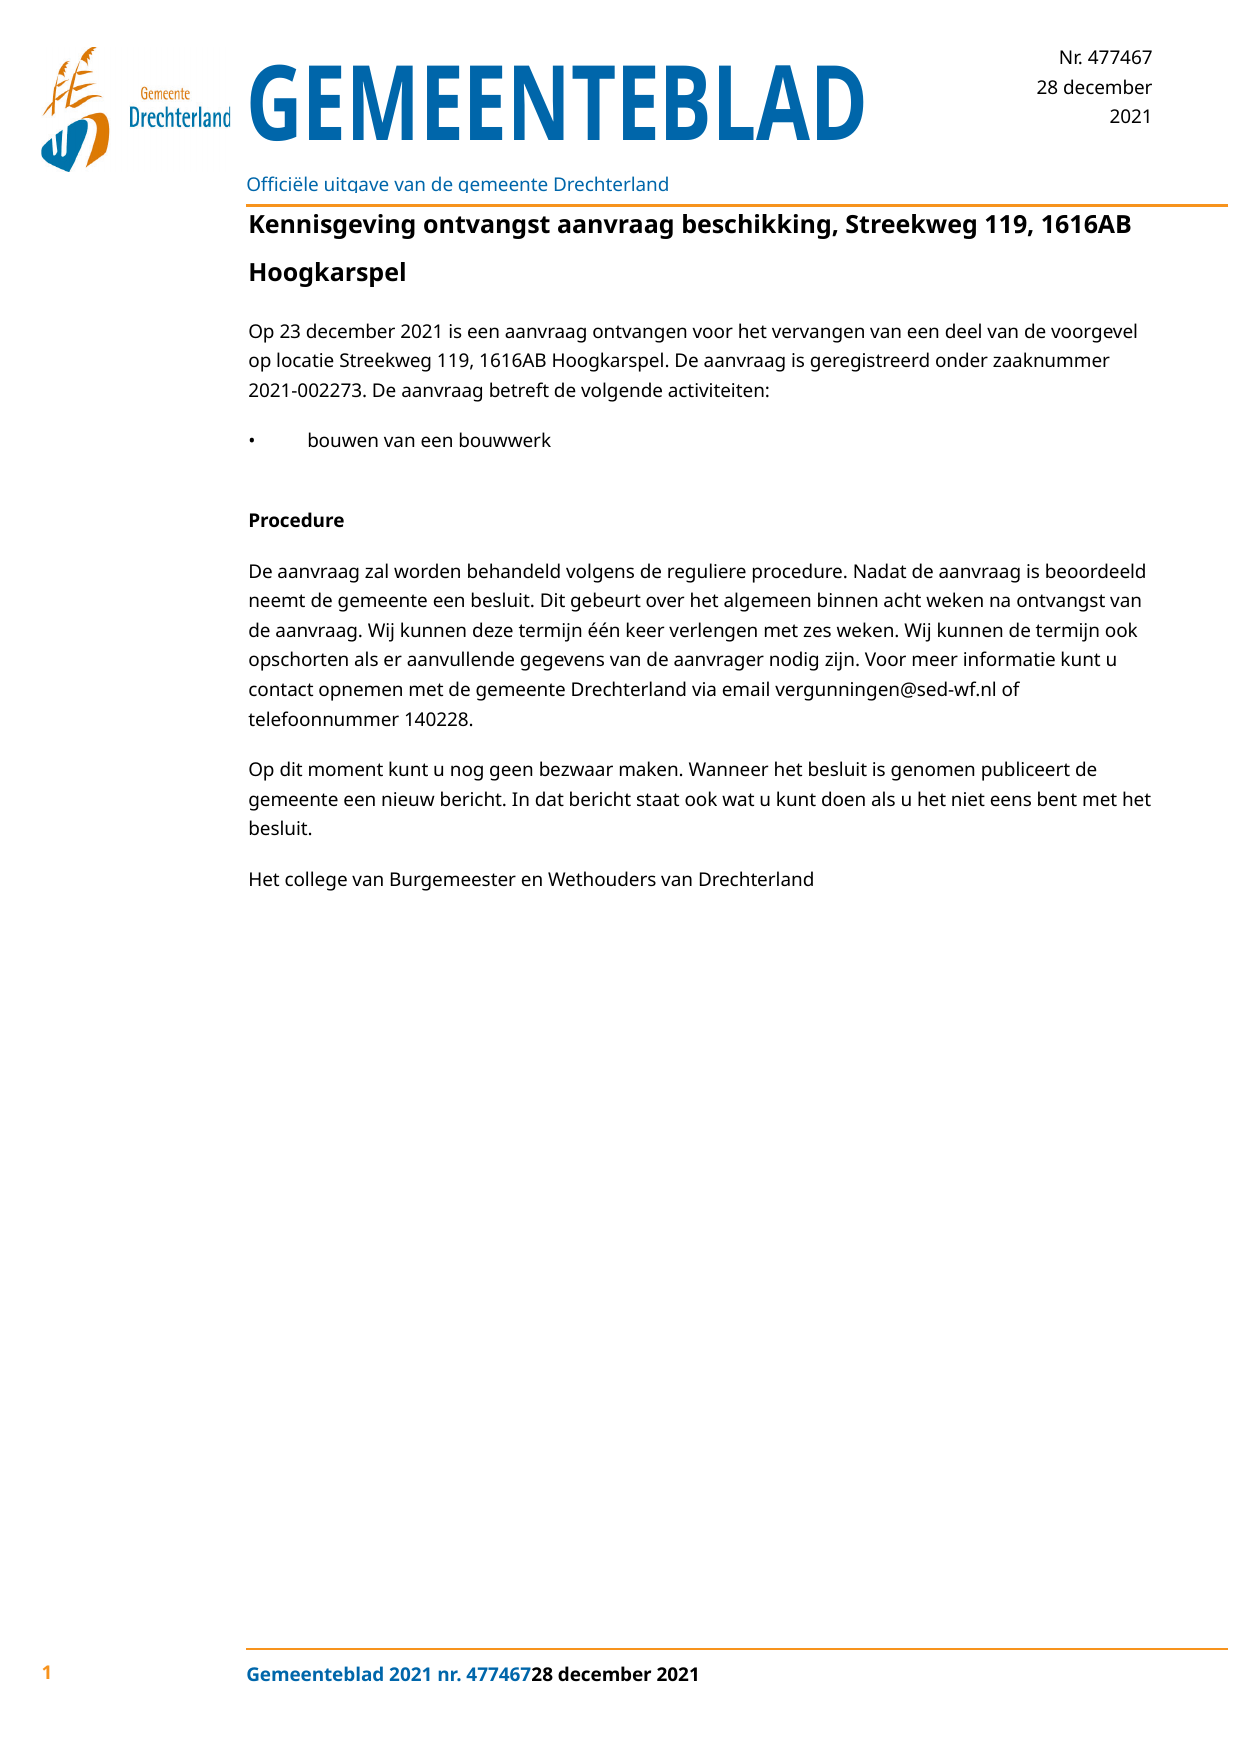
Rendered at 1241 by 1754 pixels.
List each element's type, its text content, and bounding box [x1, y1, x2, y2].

text Op dit moment kunt u nog geen bezwaar maken. Wanneer het besluit is genomen publiceert de gemeente een nieuw bericht. In dat bericht staat ook wat u kunt doen als u het niet eens bent met het besluit. [248, 756, 1152, 841]
picture [41, 47, 231, 172]
text Het college van Burgemeester en Wethouders van Drechterland [248, 866, 1152, 892]
picture [226, 115, 231, 124]
list bouwen van een bouwwerk [248, 427, 1152, 453]
text Procedure [248, 507, 1152, 533]
text Kennisgeving ontvangst aanvraag beschikking, Streekweg 119, 1616AB Hoogkarspel [248, 207, 1152, 288]
text Op 23 december 2021 is een aanvraag ontvangen voor het vervangen van een deel van de voorgevel op locatie Streekweg 119, 1616AB Hoogkarspel. De aanvraag is geregistreerd onder zaaknummer 2021-002273. De aanvraag betreft de volgende activiteiten: [248, 318, 1152, 403]
text De aanvraag zal worden behandeld volgens de reguliere procedure. Nadat de aanvraag is beoordeeld neemt de gemeente een besluit. Dit gebeurt over het algemeen binnen acht weken na ontvangst van de aanvraag. Wij kunnen deze termijn één keer verlengen met zes weken. Wij kunnen de termijn ook opschorten als er aanvullende gegevens van de aanvrager nodig zijn. Voor meer informatie kunt u contact opnemen met de gemeente Drechterland via email vergunningen@sed-wf.nl of telefoonnummer 140228. [248, 558, 1152, 732]
picture [41, 158, 64, 172]
